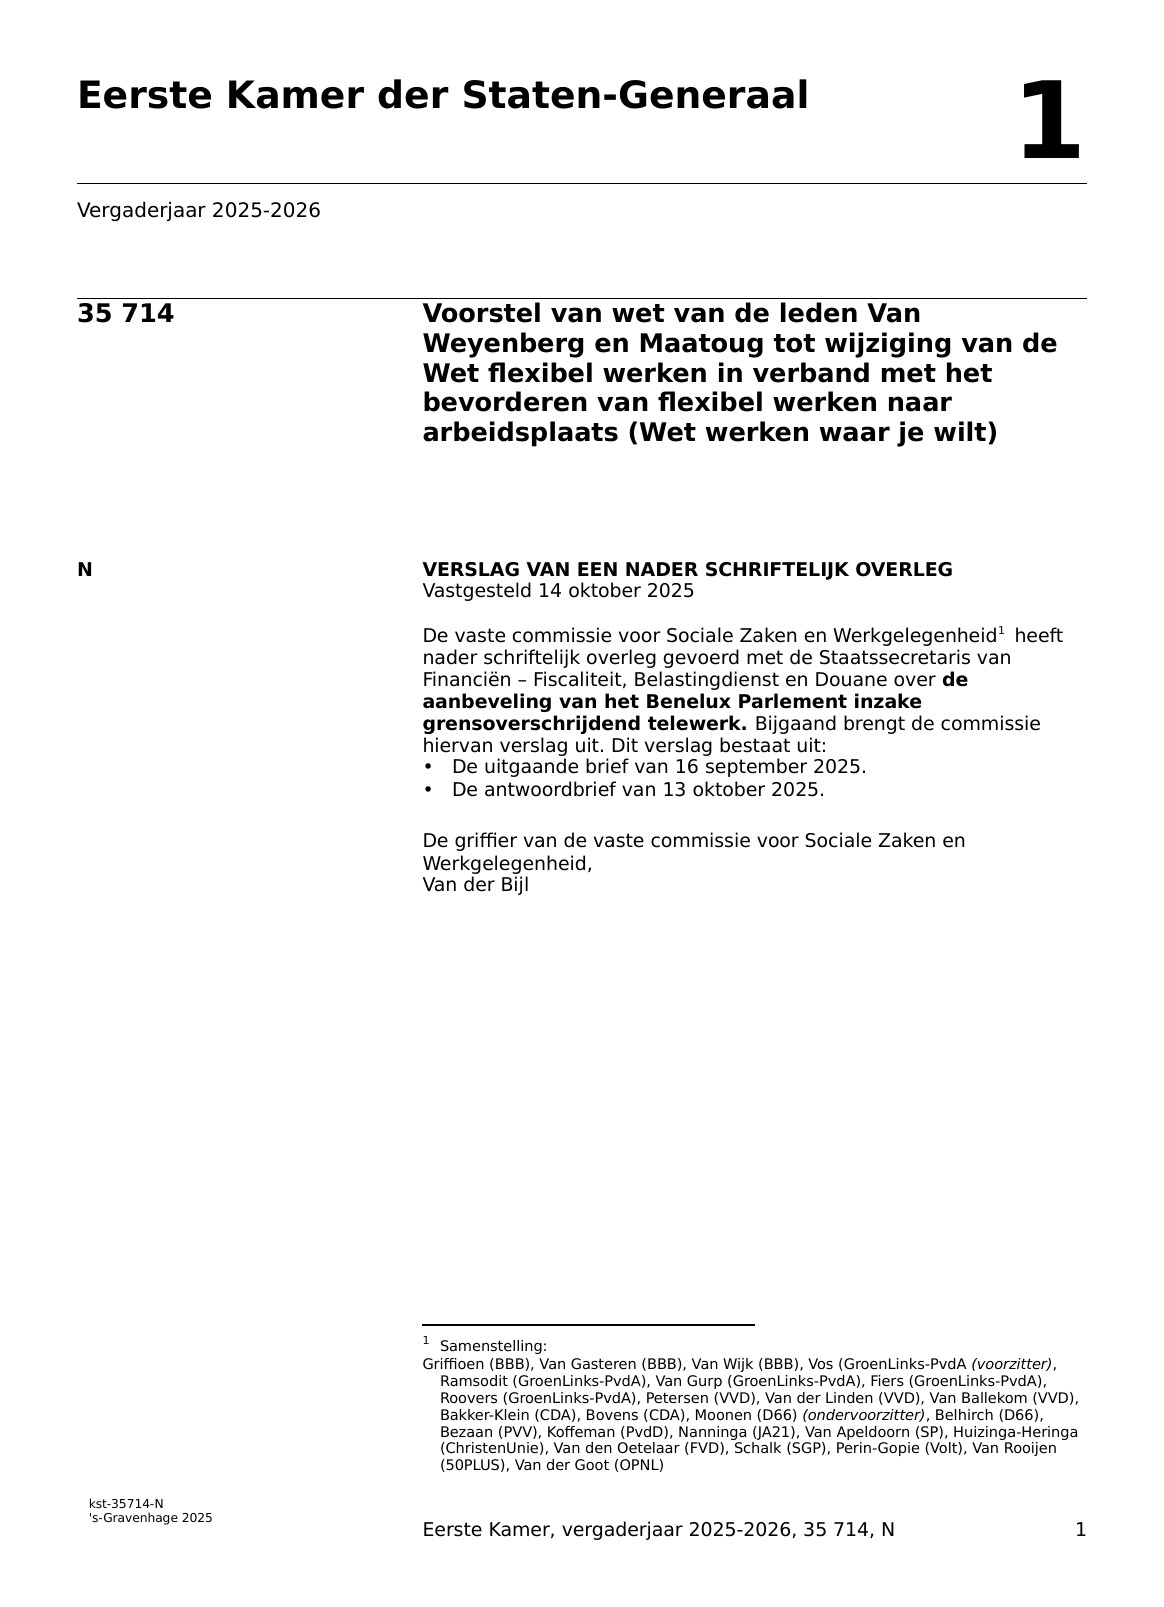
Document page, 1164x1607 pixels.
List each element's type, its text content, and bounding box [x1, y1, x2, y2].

text kst-35714-N [88, 1497, 323, 1511]
text 's-Gravenhage 2025 [88, 1511, 323, 1525]
table_header 1 [886, 59, 1087, 183]
text De griffier van de vaste commissie voor Sociale Zaken en Werkgelegenheid, Van der Bijl [422, 830, 1087, 896]
subtitle 35 714 Voorstel van wet van de leden Van Weyenberg en Maatoug tot wijziging van de Wet flexibel werken in verband met het bevorderen van flexibel werken naar arbeidsplaats (Wet werken waar je wilt) [77, 299, 1087, 447]
text • De antwoordbrief van 13 oktober 2025. [422, 778, 1087, 800]
text De vaste commissie voor Sociale Zaken en Werkgelegenheid heeft nader schriftelijk overleg gevoerd met de Staatssecretaris van Financiën – Fiscaliteit, Belastingdienst en Douane over de aanbeveling van het Benelux Parlement inzake grensoverschrijdend telewerk. Bijgaand brengt de commissie hiervan verslag uit. Dit verslag bestaat uit: [422, 624, 1087, 756]
text • De uitgaande brief van 16 september 2025. [422, 756, 1087, 778]
text Griffioen (BBB), Van Gasteren (BBB), Van Wijk (BBB), Vos (GroenLinks-PvdA (voorzitter), Ramsodit (GroenLinks-PvdA), Van Gurp (GroenLinks-PvdA), Fiers (GroenLinks-PvdA), Roovers (GroenLinks-PvdA), Petersen (VVD), Van der Linden (VVD), Van Ballekom (VVD), Bakker-Klein (CDA), Bovens (CDA), Moonen (D66) (ondervoorzitter), Belhirch (D66), Bezaan (PVV), Koffeman (PvdD), Nanninga (JA21), Van Apeldoorn (SP), Huizinga-Heringa (ChristenUnie), Van den Oetelaar (FVD), Schalk (SGP), Perin-Gopie (Volt), Van Rooijen (50PLUS), Van der Goot (OPNL) [422, 1356, 1087, 1474]
text Vastgesteld 14 oktober 2025 [422, 580, 1087, 602]
text Samenstelling: [422, 1334, 1087, 1356]
table_cell Vergaderjaar 2025-2026 [77, 184, 1087, 298]
table_header Eerste Kamer der Staten-Generaal [77, 59, 886, 183]
subtitle N VERSLAG VAN EEN NADER SCHRIFTELIJK OVERLEG [77, 558, 1087, 580]
